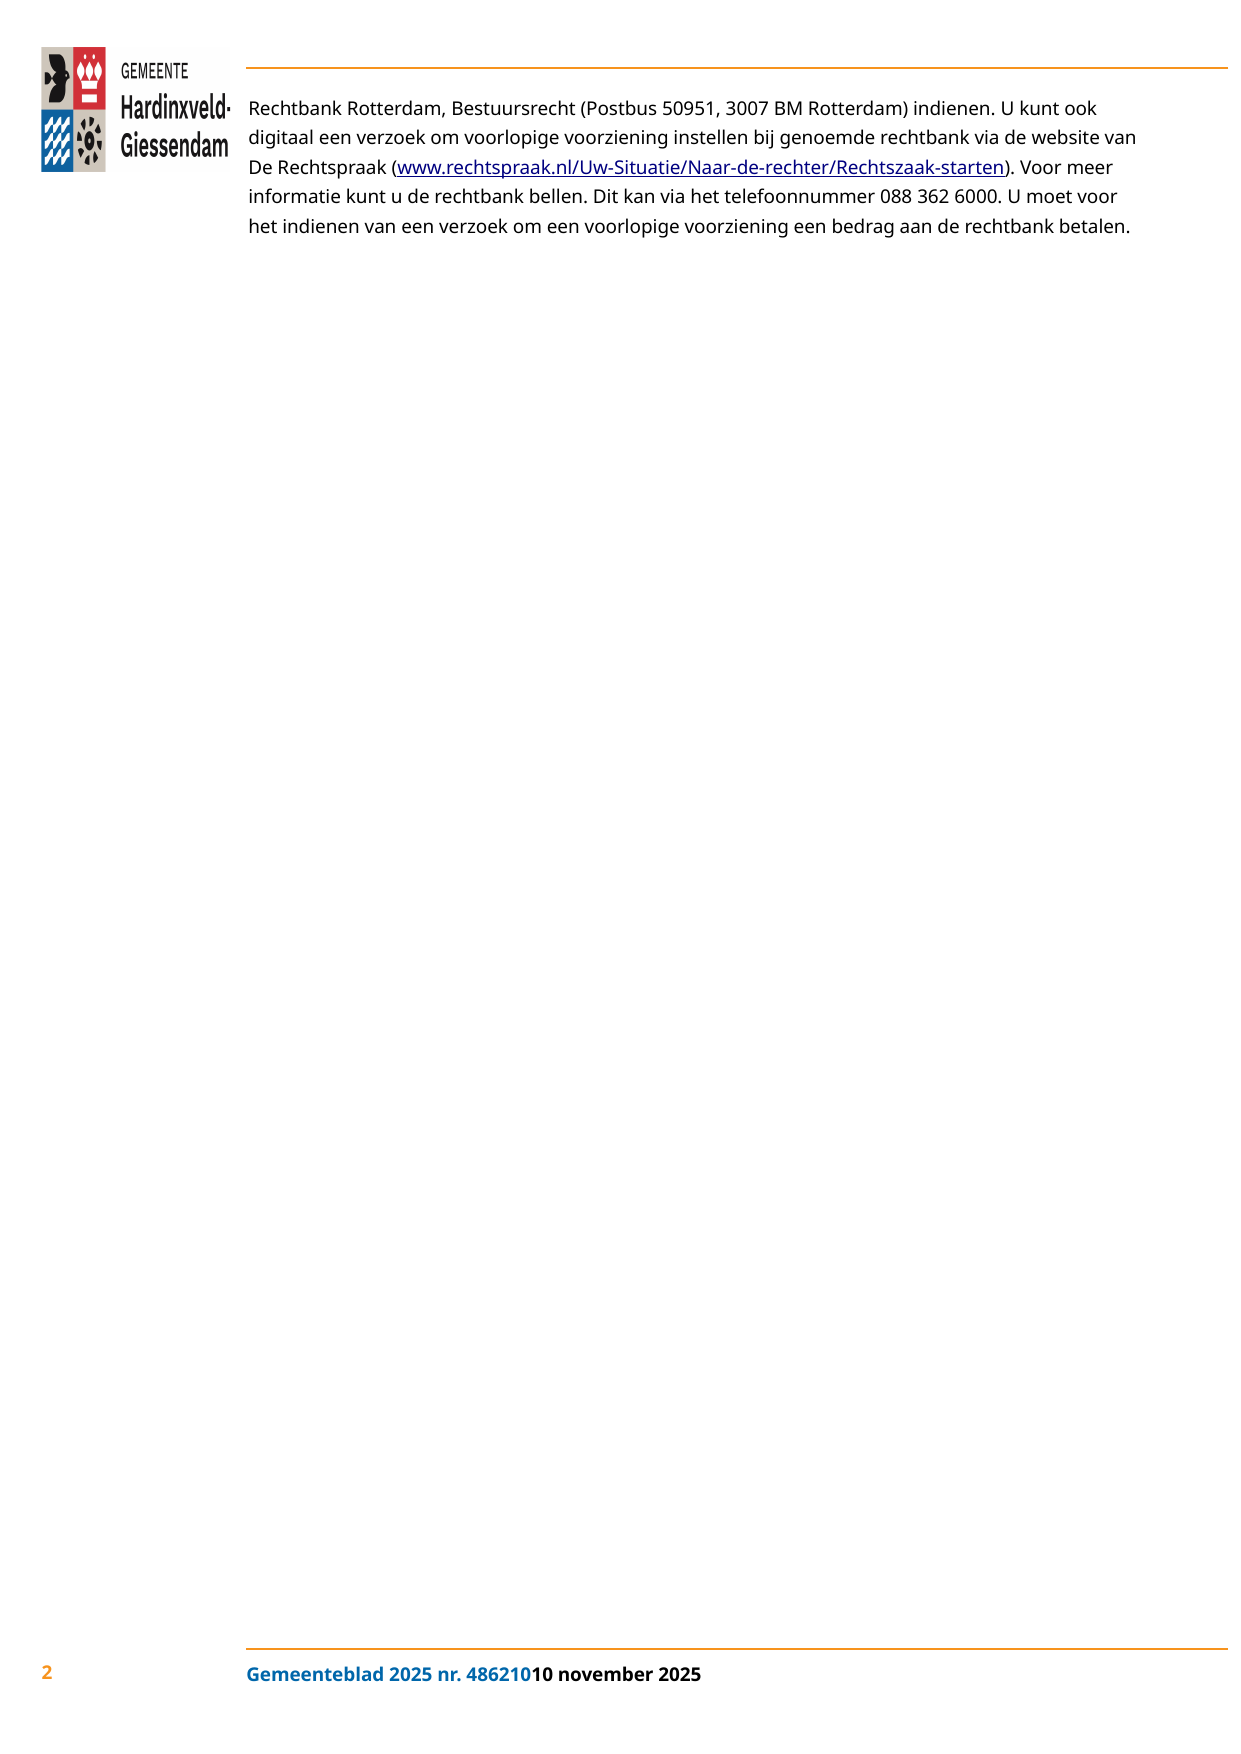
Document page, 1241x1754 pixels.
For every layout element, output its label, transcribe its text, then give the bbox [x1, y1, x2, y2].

picture [41, 47, 231, 172]
text Rechtbank Rotterdam, Bestuursrecht (Postbus 50951, 3007 BM Rotterdam) indienen. U kunt ook digitaal een verzoek om voorlopige voorziening instellen bij genoemde rechtbank via de website van De Rechtspraak (www.rechtspraak.nl/Uw-Situatie/Naar-de-rechter/Rechtszaak-starten). Voor meer informatie kunt u de rechtbank bellen. Dit kan via het telefoonnummer 088 362 6000. U moet voor het indienen van een verzoek om een voorlopige voorziening een bedrag aan de rechtbank betalen. [248, 95, 1152, 239]
